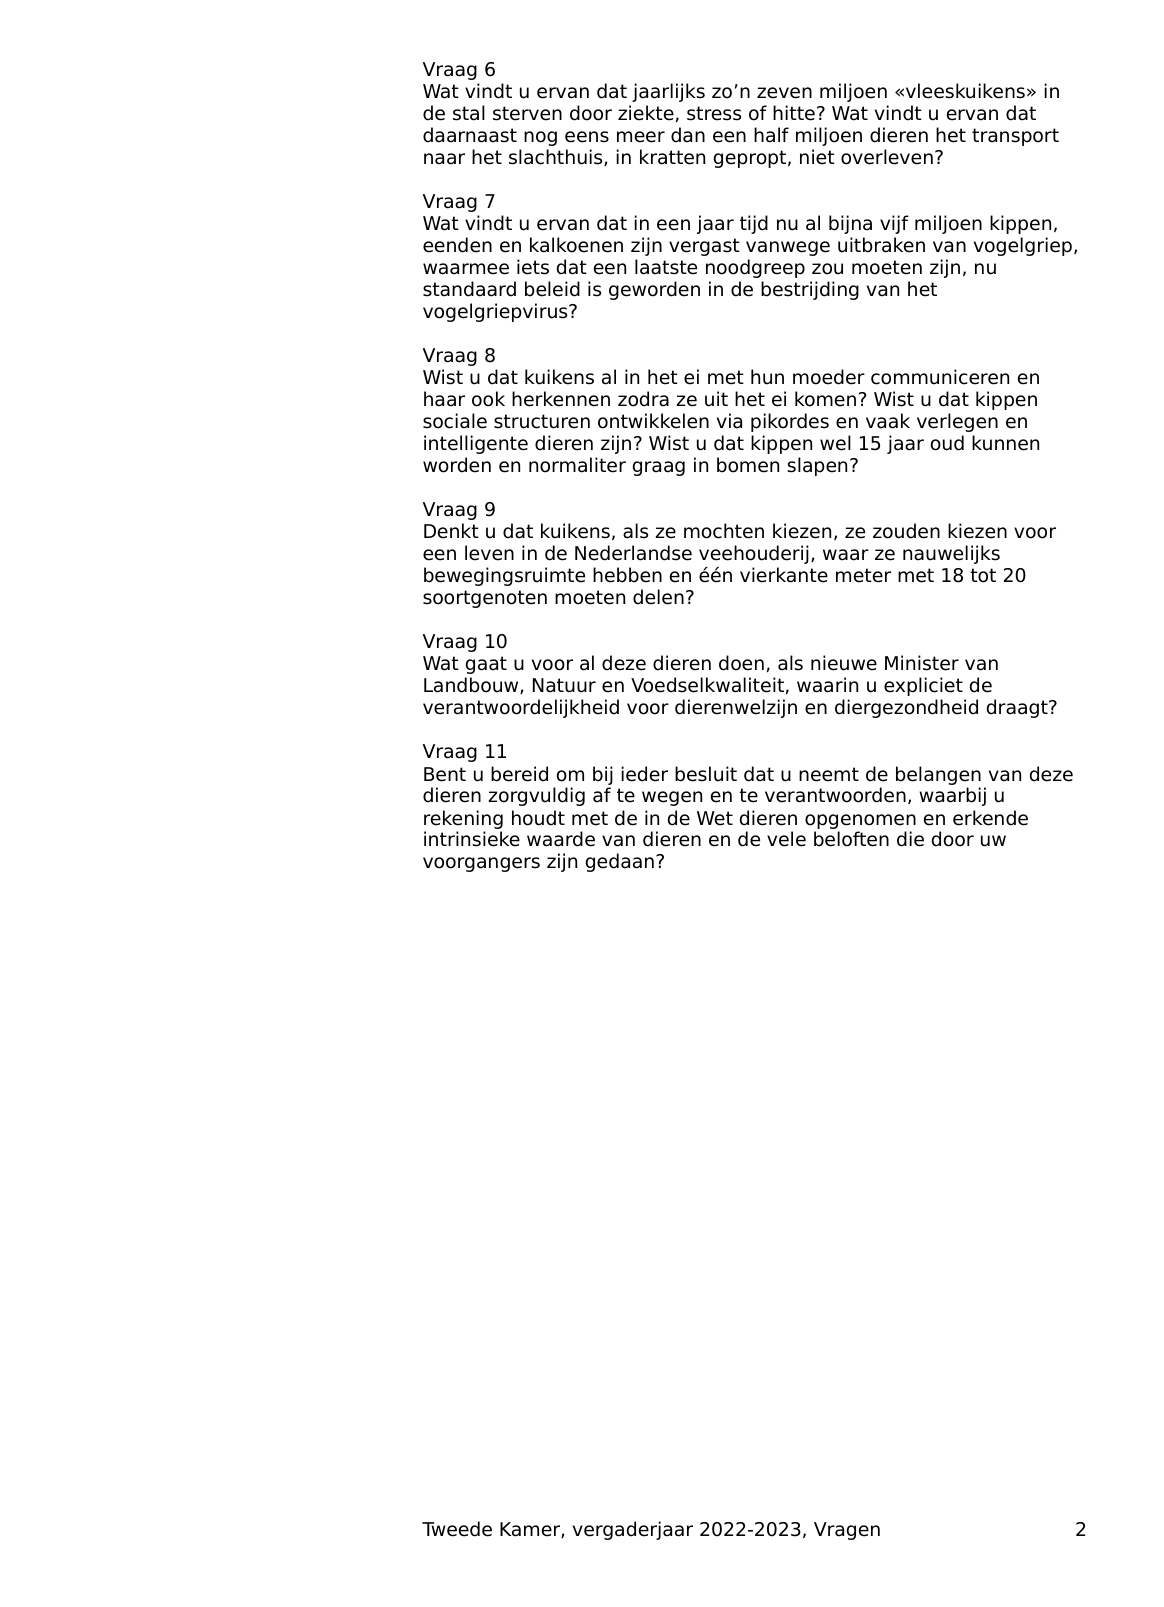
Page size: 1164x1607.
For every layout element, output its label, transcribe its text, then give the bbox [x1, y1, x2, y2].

text Vraag 9 [422, 499, 1087, 521]
text Wat vindt u ervan dat jaarlijks zo’n zeven miljoen «vleeskuikens» in de stal sterven door ziekte, stress of hitte? Wat vindt u ervan dat daarnaast nog eens meer dan een half miljoen dieren het transport naar het slachthuis, in kratten gepropt, niet overleven? [422, 81, 1087, 169]
text Denkt u dat kuikens, als ze mochten kiezen, ze zouden kiezen voor een leven in de Nederlandse veehouderij, waar ze nauwelijks bewegingsruimte hebben en één vierkante meter met 18 tot 20 soortgenoten moeten delen? [422, 521, 1087, 609]
text Vraag 11 [422, 741, 1087, 763]
text Wist u dat kuikens al in het ei met hun moeder communiceren en haar ook herkennen zodra ze uit het ei komen? Wist u dat kippen sociale structuren ontwikkelen via pikordes en vaak verlegen en intelligente dieren zijn? Wist u dat kippen wel 15 jaar oud kunnen worden en normaliter graag in bomen slapen? [422, 367, 1087, 477]
text Vraag 7 [422, 191, 1087, 213]
text Bent u bereid om bij ieder besluit dat u neemt de belangen van deze dieren zorgvuldig af te wegen en te verantwoorden, waarbij u rekening houdt met de in de Wet dieren opgenomen en erkende intrinsieke waarde van dieren en de vele beloften die door uw voorgangers zijn gedaan? [422, 763, 1087, 873]
text Wat gaat u voor al deze dieren doen, als nieuwe Minister van Landbouw, Natuur en Voedselkwaliteit, waarin u expliciet de verantwoordelijkheid voor dierenwelzijn en diergezondheid draagt? [422, 653, 1087, 719]
text Wat vindt u ervan dat in een jaar tijd nu al bijna vijf miljoen kippen, eenden en kalkoenen zijn vergast vanwege uitbraken van vogelgriep, waarmee iets dat een laatste noodgreep zou moeten zijn, nu standaard beleid is geworden in de bestrijding van het vogelgriepvirus? [422, 213, 1087, 323]
text Vraag 6 [422, 59, 1087, 81]
text Vraag 8 [422, 345, 1087, 367]
text Vraag 10 [422, 631, 1087, 653]
